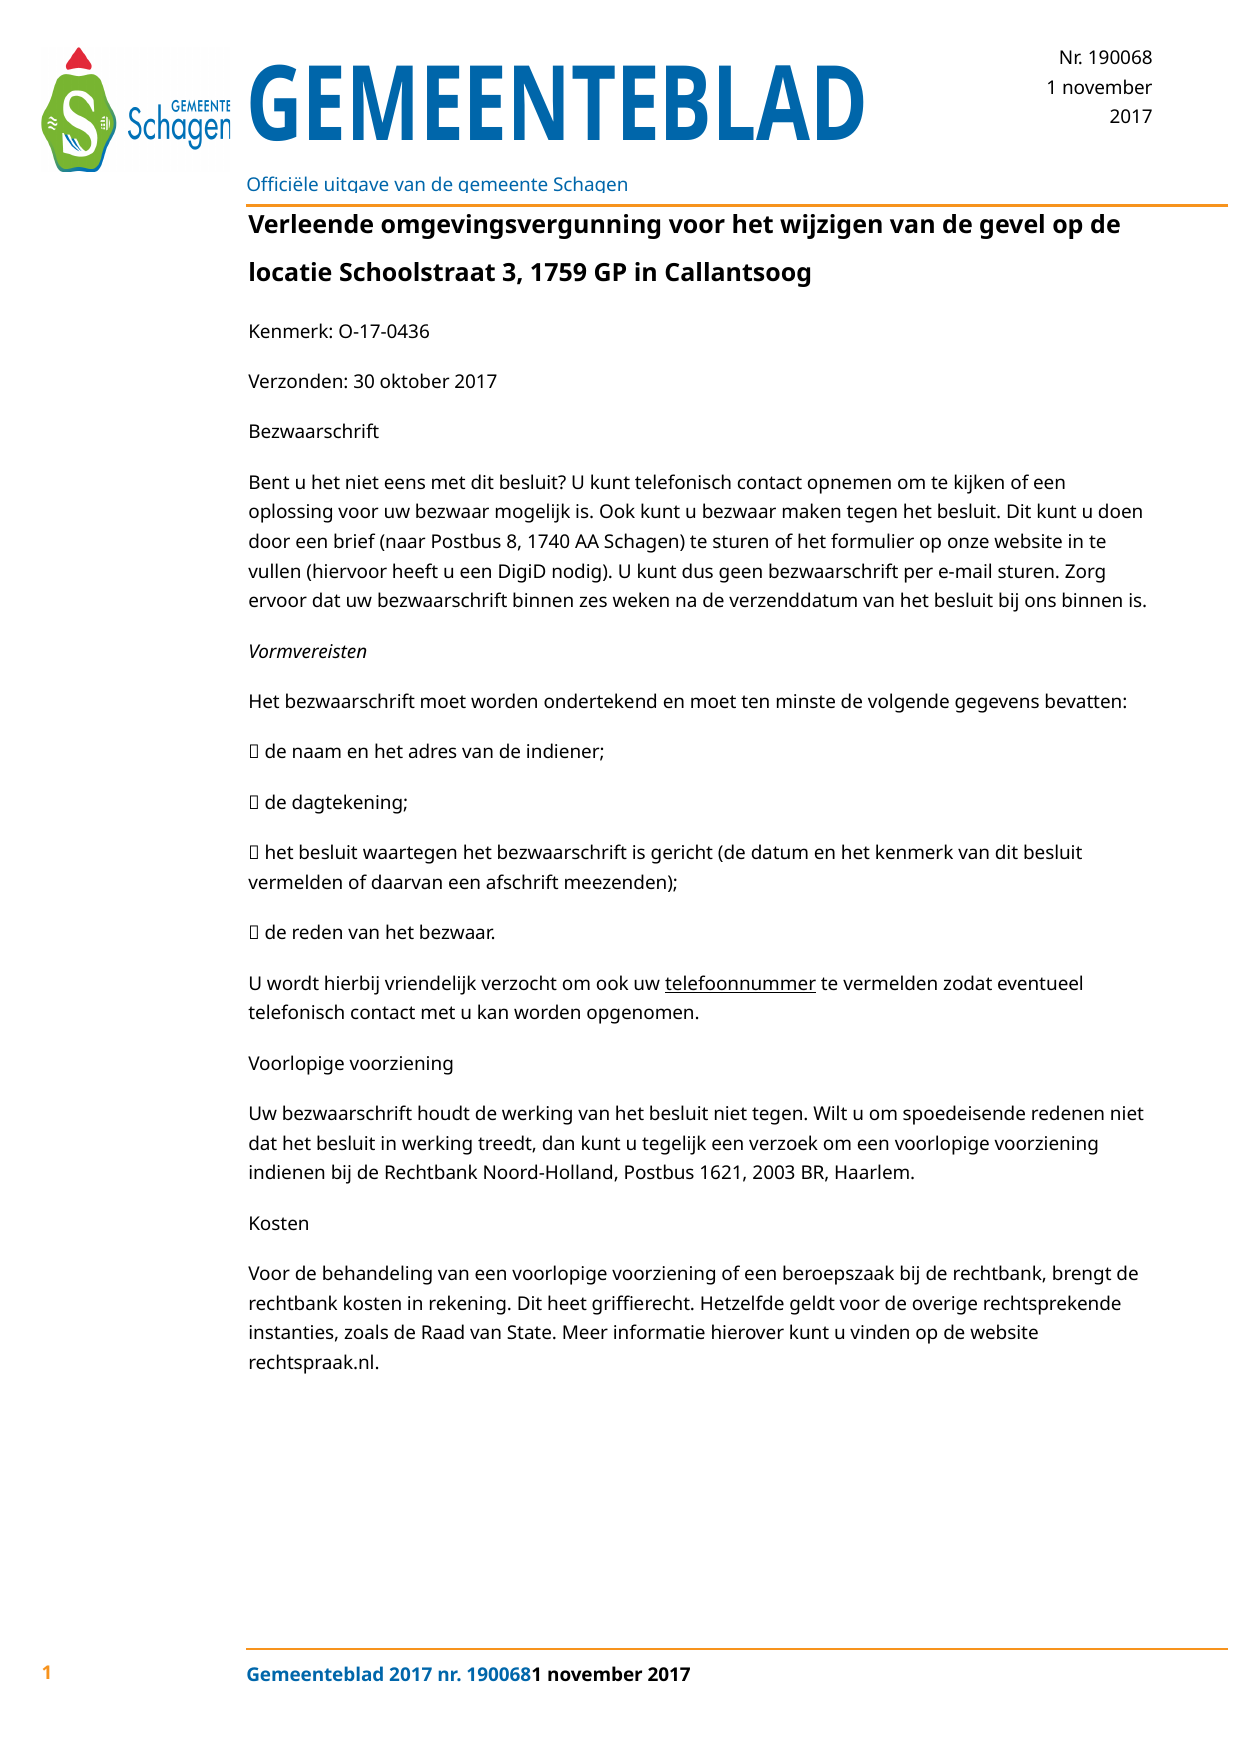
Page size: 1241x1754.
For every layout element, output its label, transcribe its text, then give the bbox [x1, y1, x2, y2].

text Vormvereisten [248, 638, 1152, 664]
text Kenmerk: O-17-0436 [248, 318, 1152, 344]
text Bezwaarschrift [248, 419, 1152, 444]
text U wordt hierbij vriendelijk verzocht om ook uw telefoonnummer te vermelden zodat eventueel telefonisch contact met u kan worden opgenomen. [248, 970, 1152, 1025]
text Verleende omgevingsvergunning voor het wijzigen van de gevel op de locatie Schoolstraat 3, 1759 GP in Callantsoog [248, 207, 1152, 288]
text  de reden van het bezwaar. [248, 919, 1152, 945]
text Voorlopige voorziening [248, 1050, 1152, 1076]
text Bent u het niet eens met dit besluit? U kunt telefonisch contact opnemen om te kijken of een oplossing voor uw bezwaar mogelijk is. Ook kunt u bezwaar maken tegen het besluit. Dit kunt u doen door een brief (naar Postbus 8, 1740 AA Schagen) te sturen of het formulier op onze website in te vullen (hiervoor heeft u een DigiD nodig). U kunt dus geen bezwaarschrift per e-mail sturen. Zorg ervoor dat uw bezwaarschrift binnen zes weken na de verzenddatum van het besluit bij ons binnen is. [248, 469, 1152, 613]
text  de dagtekening; [248, 789, 1152, 815]
text  het besluit waartegen het bezwaarschrift is gericht (de datum en het kenmerk van dit besluit vermelden of daarvan een afschrift meezenden); [248, 839, 1152, 895]
text Voor de behandeling van een voorlopige voorziening of een beroepszaak bij de rechtbank, brengt de rechtbank kosten in rekening. Dit heet griffierecht. Hetzelfde geldt voor de overige rechtsprekende instanties, zoals de Raad van State. Meer informatie hierover kunt u vinden op de website rechtspraak.nl. [248, 1260, 1152, 1375]
text Uw bezwaarschrift houdt de werking van het besluit niet tegen. Wilt u om spoedeisende redenen niet dat het besluit in werking treedt, dan kunt u tegelijk een verzoek om een voorlopige voorziening indienen bij de Rechtbank Noord-Holland, Postbus 1621, 2003 BR, Haarlem. [248, 1100, 1152, 1185]
text Verzonden: 30 oktober 2017 [248, 368, 1152, 394]
text  de naam en het adres van de indiener; [248, 739, 1152, 764]
picture [41, 47, 231, 172]
text Kosten [248, 1210, 1152, 1236]
text Het bezwaarschrift moet worden ondertekend en moet ten minste de volgende gegevens bevatten: [248, 688, 1152, 714]
